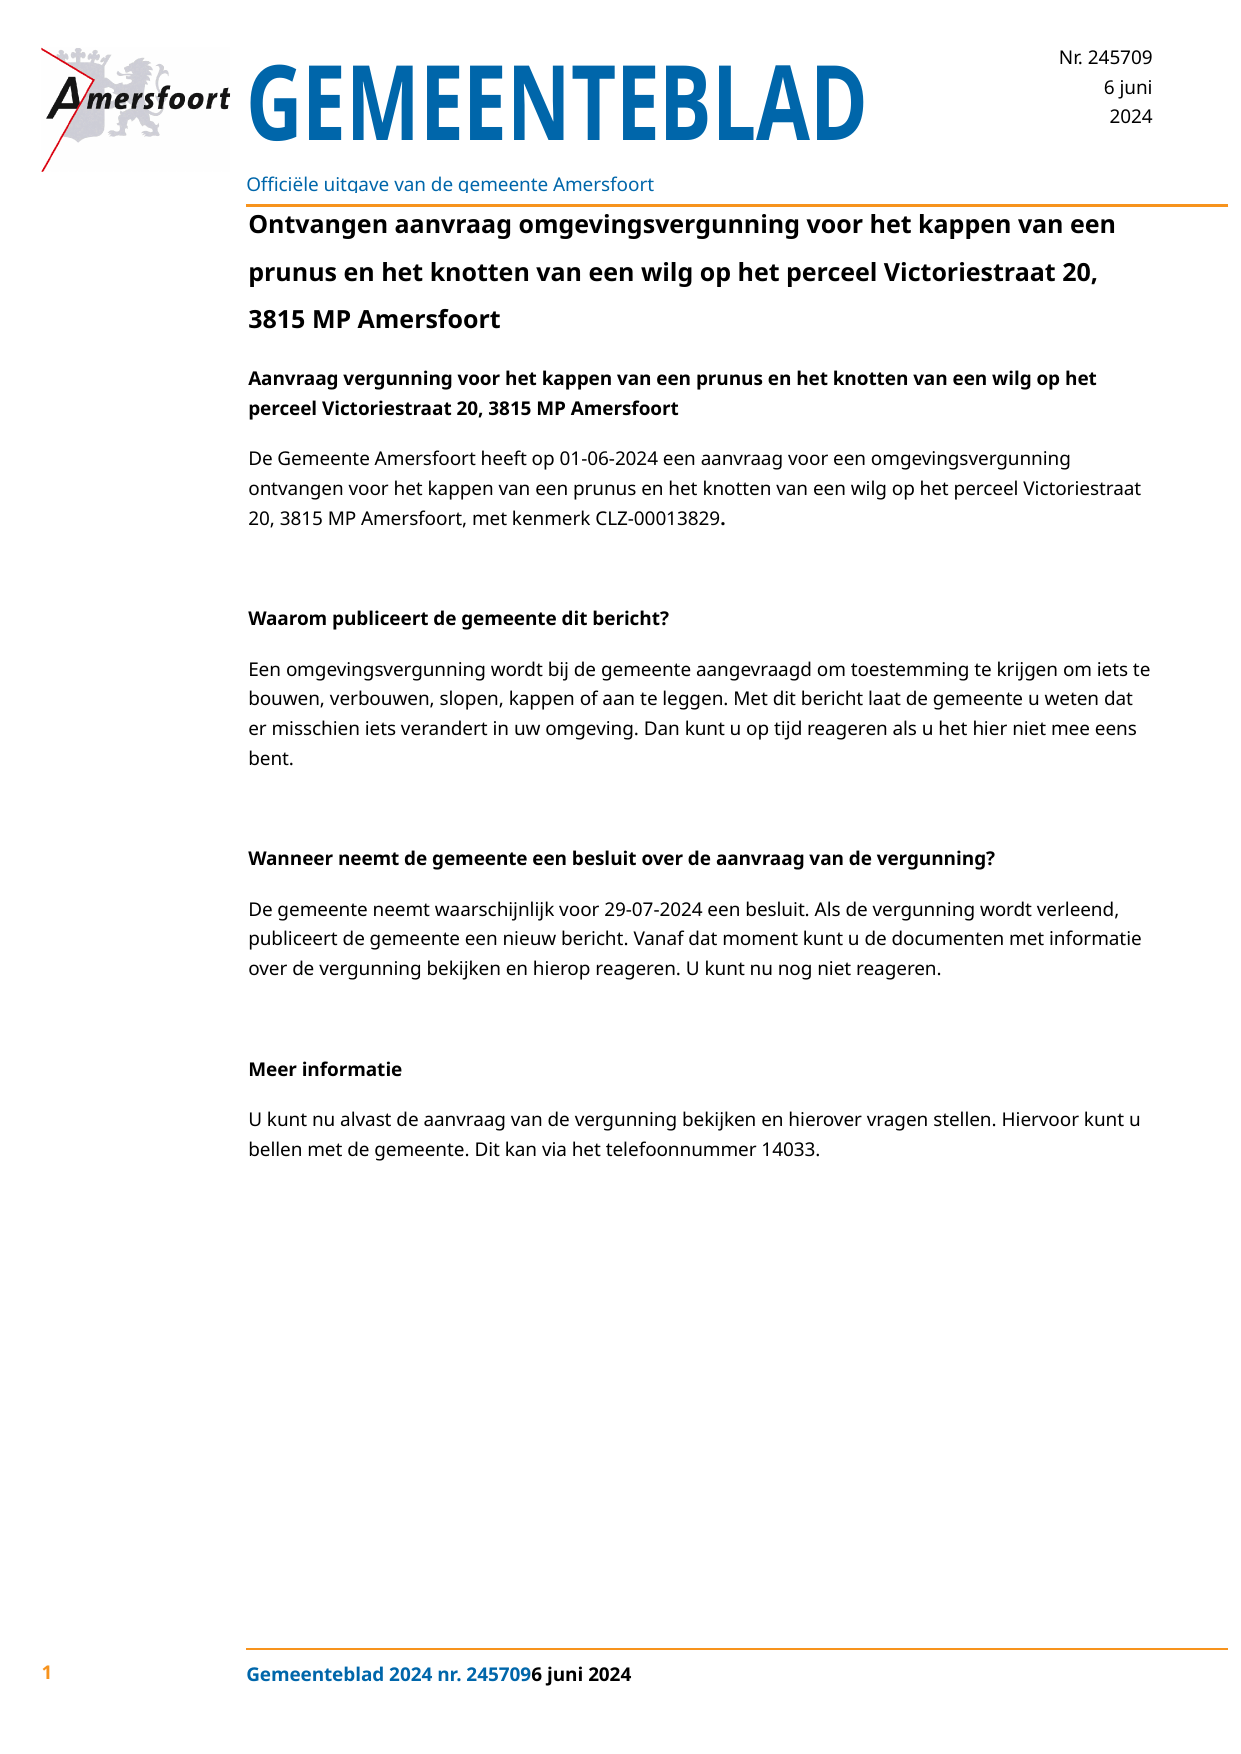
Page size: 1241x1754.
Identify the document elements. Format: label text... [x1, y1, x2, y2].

text Aanvraag vergunning voor het kappen van een prunus en het knotten van een wilg op het perceel Victoriestraat 20, 3815 MP Amersfoort [248, 366, 1152, 421]
text De Gemeente Amersfoort heeft op 01-06-2024 een aanvraag voor een omgevingsvergunning ontvangen voor het kappen van een prunus en het knotten van een wilg op het perceel Victoriestraat 20, 3815 MP Amersfoort, met kenmerk CLZ-00013829. [248, 446, 1152, 530]
text Ontvangen aanvraag omgevingsvergunning voor het kappen van een prunus en het knotten van een wilg op het perceel Victoriestraat 20, 3815 MP Amersfoort [248, 207, 1152, 336]
text De gemeente neemt waarschijnlijk voor 29-07-2024 een besluit. Als de vergunning wordt verleend, publiceert de gemeente een nieuw bericht. Vanaf dat moment kunt u de documenten met informatie over de vergunning bekijken en hierop reageren. U kunt nu nog niet reageren. [248, 896, 1152, 981]
text Meer informatie [248, 1056, 1152, 1082]
picture [41, 47, 231, 172]
text U kunt nu alvast de aanvraag van de vergunning bekijken en hierover vragen stellen. Hiervoor kunt u bellen met de gemeente. Dit kan via het telefoonnummer 14033. [248, 1106, 1152, 1162]
text Wanneer neemt de gemeente een besluit over de aanvraag van de vergunning? [248, 846, 1152, 871]
text Een omgevingsvergunning wordt bij de gemeente aangevraagd om toestemming te krijgen om iets te bouwen, verbouwen, slopen, kappen of aan te leggen. Met dit bericht laat de gemeente u weten dat er misschien iets verandert in uw omgeving. Dan kunt u op tijd reageren als u het hier niet mee eens bent. [248, 656, 1152, 770]
text Waarom publiceert de gemeente dit bericht? [248, 606, 1152, 631]
